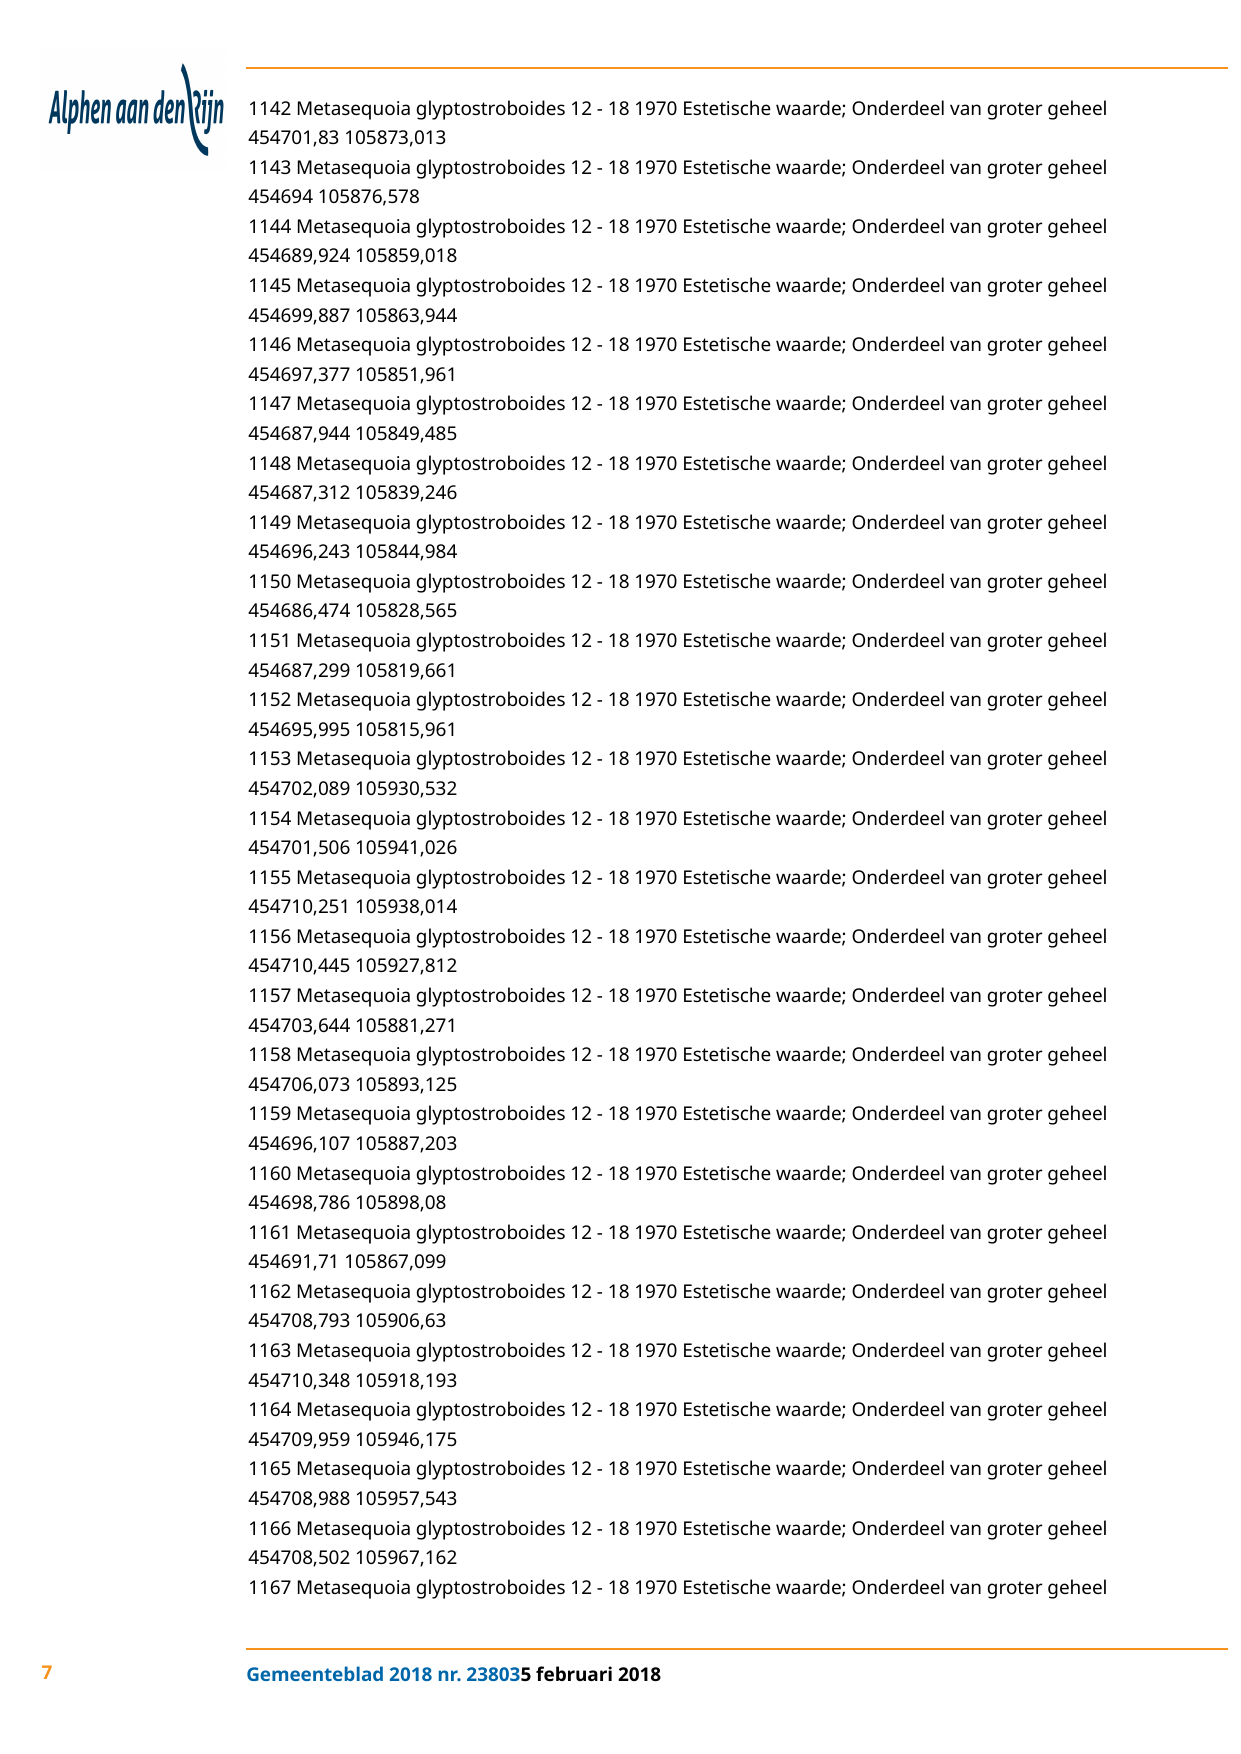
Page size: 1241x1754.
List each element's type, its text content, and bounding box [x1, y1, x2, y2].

text 1154 Metasequoia glyptostroboides 12 - 18 1970 Estetische waarde; Onderdeel van groter geheel 454701,506 105941,026 [248, 805, 1152, 860]
text 1159 Metasequoia glyptostroboides 12 - 18 1970 Estetische waarde; Onderdeel van groter geheel 454696,107 105887,203 [248, 1101, 1152, 1156]
text 1163 Metasequoia glyptostroboides 12 - 18 1970 Estetische waarde; Onderdeel van groter geheel 454710,348 105918,193 [248, 1337, 1152, 1393]
text 1155 Metasequoia glyptostroboides 12 - 18 1970 Estetische waarde; Onderdeel van groter geheel 454710,251 105938,014 [248, 864, 1152, 919]
text 1158 Metasequoia glyptostroboides 12 - 18 1970 Estetische waarde; Onderdeel van groter geheel 454706,073 105893,125 [248, 1041, 1152, 1097]
text 1151 Metasequoia glyptostroboides 12 - 18 1970 Estetische waarde; Onderdeel van groter geheel 454687,299 105819,661 [248, 627, 1152, 683]
text 1152 Metasequoia glyptostroboides 12 - 18 1970 Estetische waarde; Onderdeel van groter geheel 454695,995 105815,961 [248, 686, 1152, 742]
text 1167 Metasequoia glyptostroboides 12 - 18 1970 Estetische waarde; Onderdeel van groter geheel [248, 1574, 1152, 1600]
text 1157 Metasequoia glyptostroboides 12 - 18 1970 Estetische waarde; Onderdeel van groter geheel 454703,644 105881,271 [248, 982, 1152, 1038]
text 1143 Metasequoia glyptostroboides 12 - 18 1970 Estetische waarde; Onderdeel van groter geheel 454694 105876,578 [248, 154, 1152, 209]
text 1148 Metasequoia glyptostroboides 12 - 18 1970 Estetische waarde; Onderdeel van groter geheel 454687,312 105839,246 [248, 450, 1152, 505]
text 1149 Metasequoia glyptostroboides 12 - 18 1970 Estetische waarde; Onderdeel van groter geheel 454696,243 105844,984 [248, 509, 1152, 564]
text 1142 Metasequoia glyptostroboides 12 - 18 1970 Estetische waarde; Onderdeel van groter geheel 454701,83 105873,013 [248, 95, 1152, 150]
text 1145 Metasequoia glyptostroboides 12 - 18 1970 Estetische waarde; Onderdeel van groter geheel 454699,887 105863,944 [248, 272, 1152, 328]
text 1153 Metasequoia glyptostroboides 12 - 18 1970 Estetische waarde; Onderdeel van groter geheel 454702,089 105930,532 [248, 746, 1152, 801]
text 1165 Metasequoia glyptostroboides 12 - 18 1970 Estetische waarde; Onderdeel van groter geheel 454708,988 105957,543 [248, 1456, 1152, 1511]
picture [41, 47, 231, 172]
text 1150 Metasequoia glyptostroboides 12 - 18 1970 Estetische waarde; Onderdeel van groter geheel 454686,474 105828,565 [248, 568, 1152, 623]
text 1164 Metasequoia glyptostroboides 12 - 18 1970 Estetische waarde; Onderdeel van groter geheel 454709,959 105946,175 [248, 1396, 1152, 1452]
text 1161 Metasequoia glyptostroboides 12 - 18 1970 Estetische waarde; Onderdeel van groter geheel 454691,71 105867,099 [248, 1219, 1152, 1274]
text 1160 Metasequoia glyptostroboides 12 - 18 1970 Estetische waarde; Onderdeel van groter geheel 454698,786 105898,08 [248, 1160, 1152, 1215]
text 1146 Metasequoia glyptostroboides 12 - 18 1970 Estetische waarde; Onderdeel van groter geheel 454697,377 105851,961 [248, 331, 1152, 387]
text 1166 Metasequoia glyptostroboides 12 - 18 1970 Estetische waarde; Onderdeel van groter geheel 454708,502 105967,162 [248, 1515, 1152, 1570]
text 1144 Metasequoia glyptostroboides 12 - 18 1970 Estetische waarde; Onderdeel van groter geheel 454689,924 105859,018 [248, 213, 1152, 268]
text 1162 Metasequoia glyptostroboides 12 - 18 1970 Estetische waarde; Onderdeel van groter geheel 454708,793 105906,63 [248, 1278, 1152, 1333]
text 1156 Metasequoia glyptostroboides 12 - 18 1970 Estetische waarde; Onderdeel van groter geheel 454710,445 105927,812 [248, 923, 1152, 978]
text 1147 Metasequoia glyptostroboides 12 - 18 1970 Estetische waarde; Onderdeel van groter geheel 454687,944 105849,485 [248, 391, 1152, 446]
